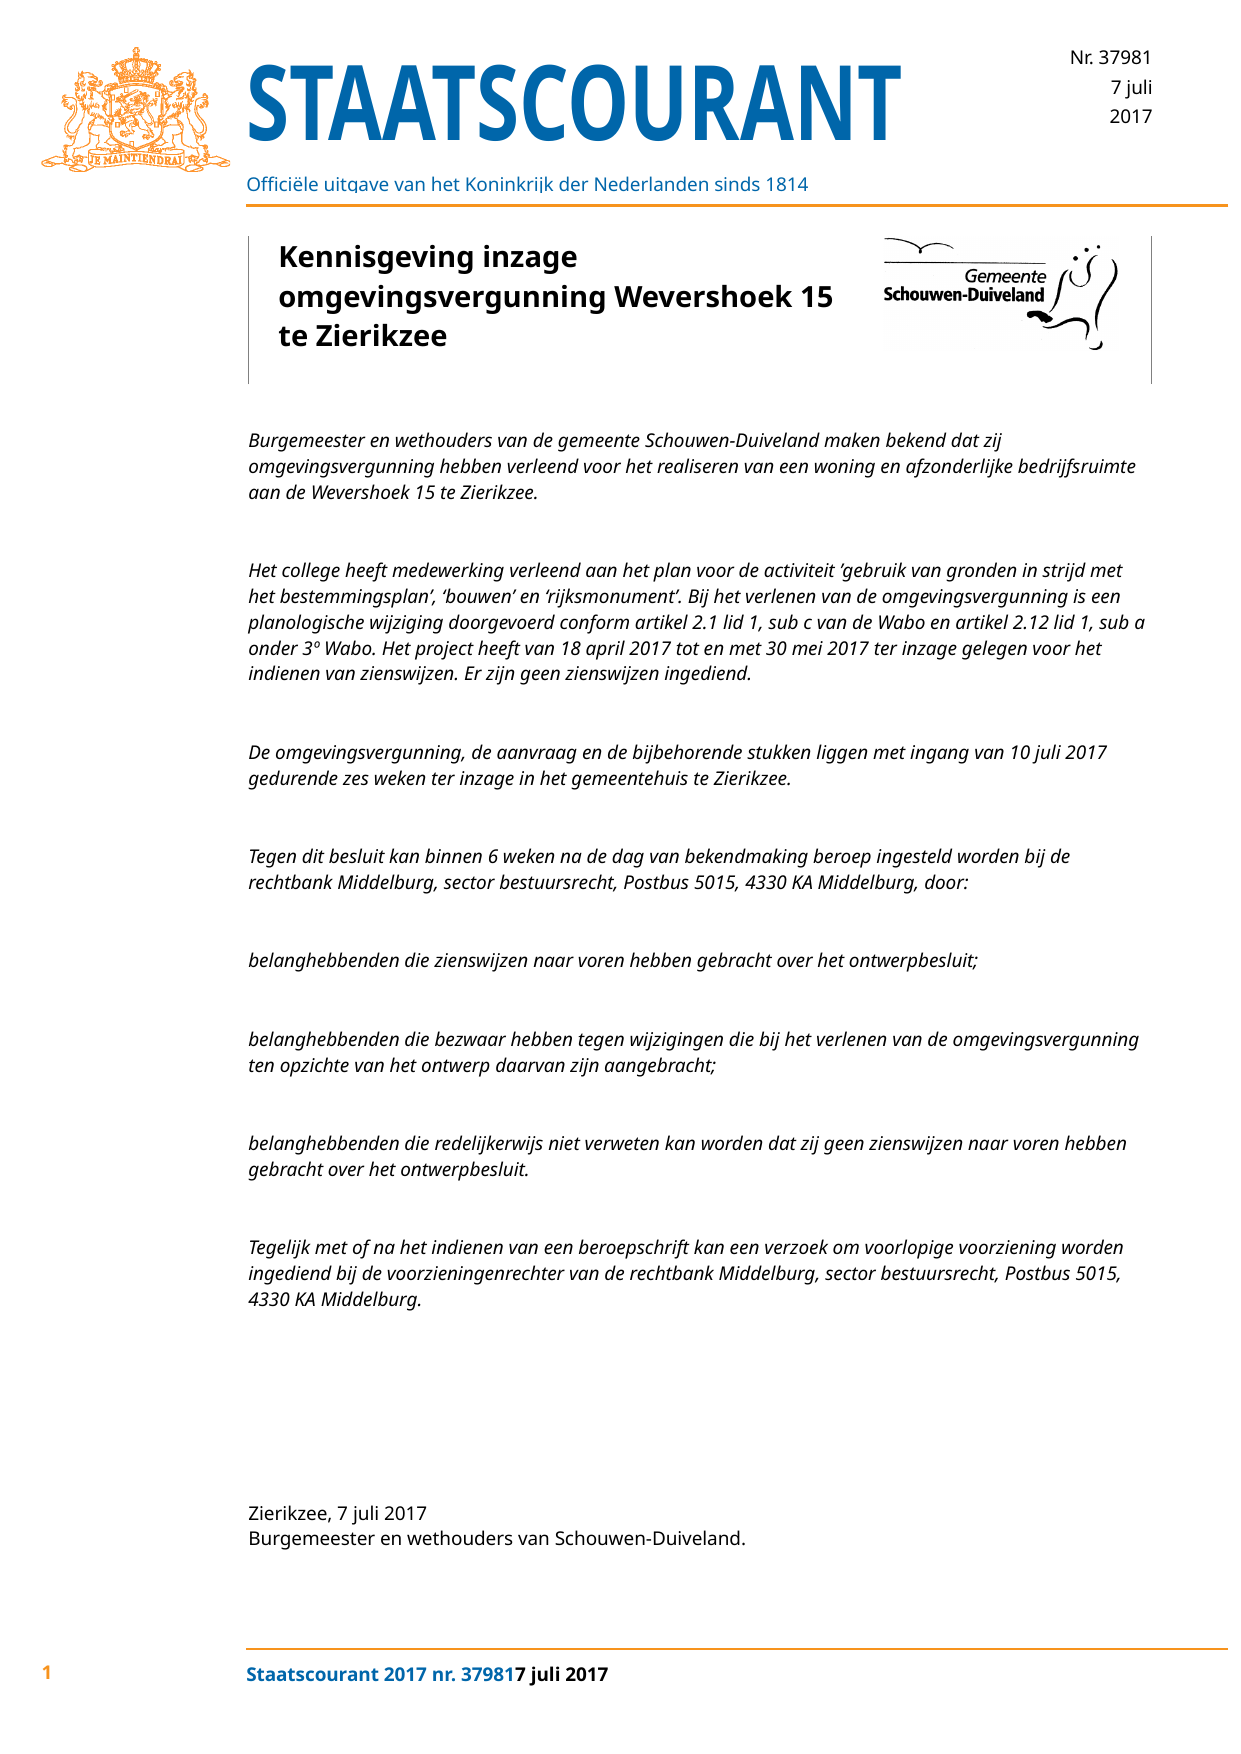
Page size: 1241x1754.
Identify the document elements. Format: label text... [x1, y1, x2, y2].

text Tegelijk met of na het indienen van een beroepschrift kan een verzoek om voorlopige voorziening worden ingediend bij de voorzieningenrechter van de rechtbank Middelburg, sector bestuursrecht, Postbus 5015, 4330 KA Middelburg. [248, 1234, 1152, 1312]
picture [41, 47, 231, 172]
text Het college heeft medewerking verleend aan het plan voor de activiteit ’gebruik van gronden in strijd met het bestemmingsplan’, ‘bouwen’ en ‘rijksmonument’. Bij het verlenen van de omgevingsvergunning is een planologische wijziging doorgevoerd conform artikel 2.1 lid 1, sub c van de Wabo en artikel 2.12 lid 1, sub a onder 3º Wabo. Het project heeft van 18 april 2017 tot en met 30 mei 2017 ter inzage gelegen voor het indienen van zienswijzen. Er zijn geen zienswijzen ingediend. [248, 557, 1152, 686]
text belanghebbenden die zienswijzen naar voren hebben gebracht over het ontwerpbesluit; [248, 947, 1152, 973]
text Burgemeester en wethouders van Schouwen-Duiveland. [248, 1525, 1152, 1551]
picture [882, 236, 1119, 351]
text Zierikzee, 7 juli 2017 [248, 1500, 1152, 1525]
text Tegen dit besluit kan binnen 6 weken na de dag van bekendmaking beroep ingesteld worden bij de rechtbank Middelburg, sector bestuursrecht, Postbus 5015, 4330 KA Middelburg, door: [248, 843, 1152, 895]
text belanghebbenden die bezwaar hebben tegen wijzigingen die bij het verlenen van de omgevingsvergunning ten opzichte van het ontwerp daarvan zijn aangebracht; [248, 1026, 1152, 1077]
text De omgevingsvergunning, de aanvraag en de bijbehorende stukken liggen met ingang van 10 juli 2017 gedurende zes weken ter inzage in het gemeentehuis te Zierikzee. [248, 739, 1152, 790]
table_header Kennisgeving inzage omgevingsvergunning Wevershoek 15 te Zierikzee [249, 236, 850, 384]
text belanghebbenden die redelijkerwijs niet verweten kan worden dat zij geen zienswijzen naar voren hebben gebracht over het ontwerpbesluit. [248, 1130, 1152, 1182]
text Burgemeester en wethouders van de gemeente Schouwen-Duiveland maken bekend dat zij omgevingsvergunning hebben verleend voor het realiseren van een woning en afzonderlijke bedrijfsruimte aan de Wevershoek 15 te Zierikzee. [248, 427, 1152, 505]
table_header [850, 236, 1151, 384]
